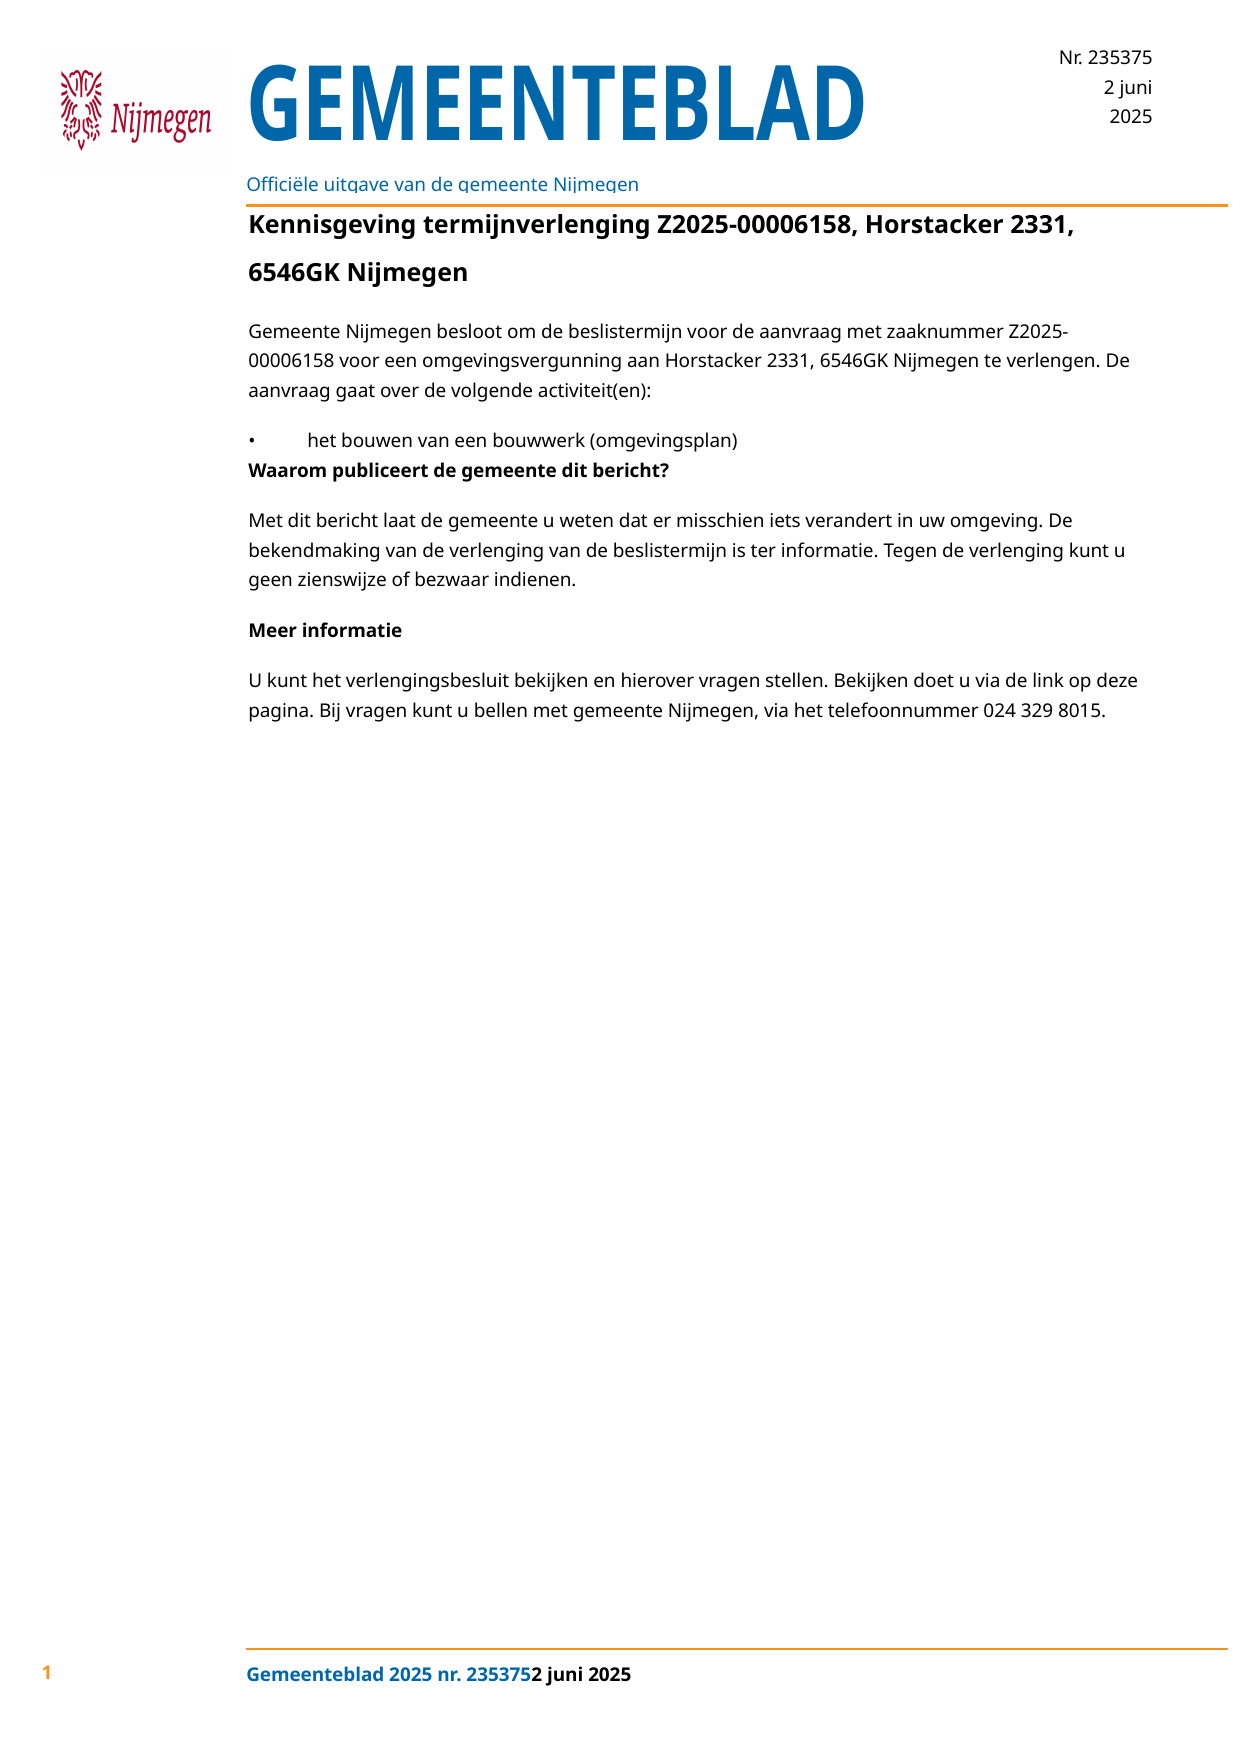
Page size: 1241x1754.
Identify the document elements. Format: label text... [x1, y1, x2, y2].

text Kennisgeving termijnverlenging Z2025-00006158, Horstacker 2331, 6546GK Nijmegen [248, 207, 1152, 288]
text U kunt het verlengingsbesluit bekijken en hierover vragen stellen. Bekijken doet u via de link op deze pagina. Bij vragen kunt u bellen met gemeente Nijmegen, via het telefoonnummer 024 329 8015. [248, 667, 1152, 723]
text Gemeente Nijmegen besloot om de beslistermijn voor de aanvraag met zaaknummer Z2025-00006158 voor een omgevingsvergunning aan Horstacker 2331, 6546GK Nijmegen te verlengen. De aanvraag gaat over de volgende activiteit(en): [248, 318, 1152, 403]
list het bouwen van een bouwwerk (omgevingsplan) [248, 427, 1152, 453]
text Meer informatie [248, 617, 1152, 643]
picture [41, 47, 231, 172]
text Waarom publiceert de gemeente dit bericht? [248, 457, 1152, 483]
text Met dit bericht laat de gemeente u weten dat er misschien iets verandert in uw omgeving. De bekendmaking van de verlenging van de beslistermijn is ter informatie. Tegen de verlenging kunt u geen zienswijze of bezwaar indienen. [248, 507, 1152, 592]
